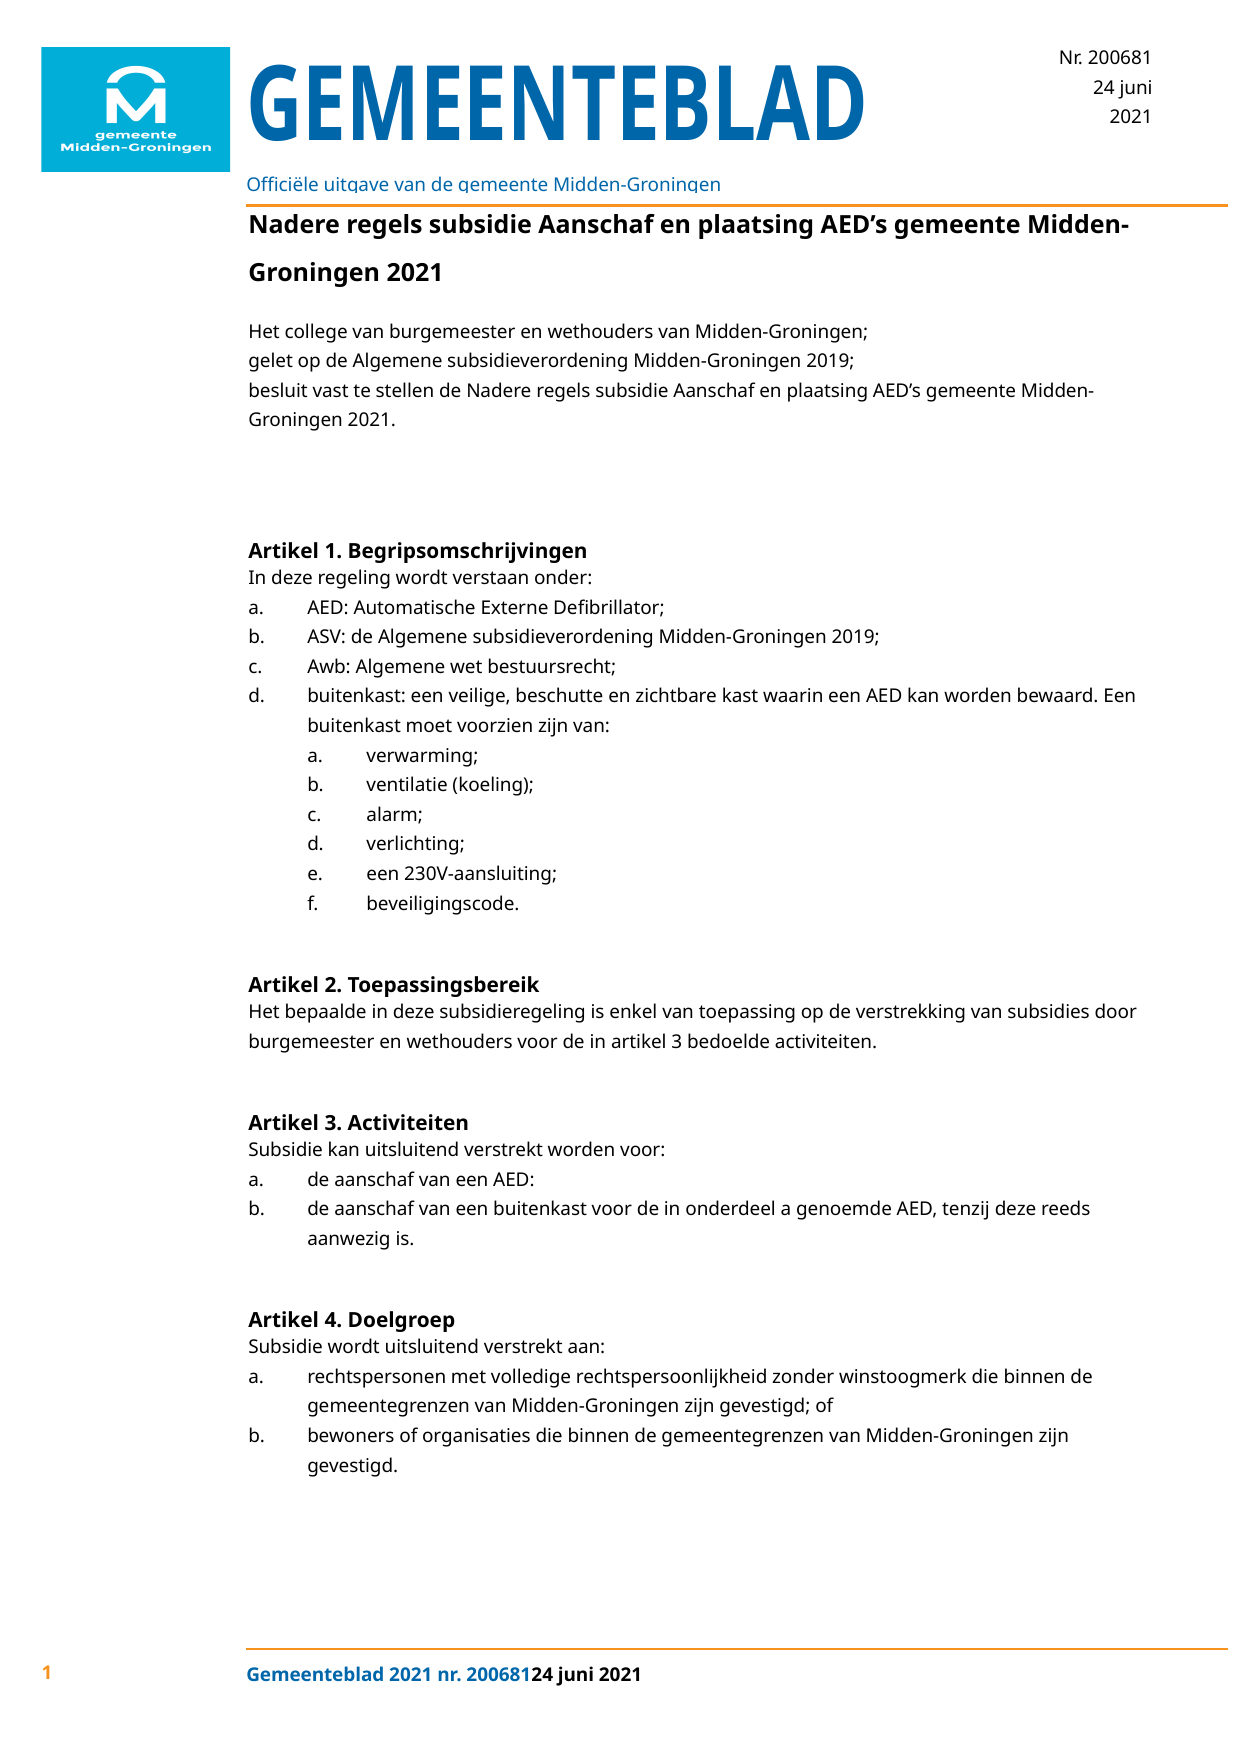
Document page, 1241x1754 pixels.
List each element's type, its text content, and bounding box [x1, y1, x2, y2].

list AED: Automatische Externe Defibrillator; [248, 594, 1152, 620]
text Artikel 3. Activiteiten [248, 1108, 1152, 1136]
list buitenkast: een veilige, beschutte en zichtbare kast waarin een AED kan worden bewaard. Een buitenkast moet voorzien zijn van: [248, 683, 1152, 738]
list bewoners of organisaties die binnen de gemeentegrenzen van Midden-Groningen zijn gevestigd. [248, 1422, 1152, 1477]
list alarm; [307, 801, 1152, 827]
text Artikel 1. Begripsomschrijvingen [248, 536, 1152, 564]
text Nadere regels subsidie Aanschaf en plaatsing AED’s gemeente Midden-Groningen 2021 [248, 207, 1152, 288]
list verlichting; [307, 831, 1152, 856]
list de aanschaf van een buitenkast voor de in onderdeel a genoemde AED, tenzij deze reeds aanwezig is. [248, 1195, 1152, 1251]
text In deze regeling wordt verstaan onder: [248, 564, 1152, 590]
list een 230V-aansluiting; [307, 860, 1152, 886]
picture [184, 146, 190, 153]
list Awb: Algemene wet bestuursrecht; [248, 653, 1152, 679]
list rechtspersonen met volledige rechtspersoonlijkheid zonder winstoogmerk die binnen de gemeentegrenzen van Midden-Groningen zijn gevestigd; of [248, 1363, 1152, 1418]
list beveiligingscode. [307, 890, 1152, 916]
list ventilatie (koeling); [307, 771, 1152, 797]
list ASV: de Algemene subsidieverordening Midden-Groningen 2019; [248, 623, 1152, 649]
list de aanschaf van een AED: [248, 1166, 1152, 1192]
text Artikel 4. Doelgroep [248, 1305, 1152, 1333]
picture [108, 66, 164, 82]
list verwarming; [307, 742, 1152, 768]
text besluit vast te stellen de Nadere regels subsidie Aanschaf en plaatsing AED’s gemeente Midden- Groningen 2021. [248, 377, 1152, 432]
text Het bepaalde in deze subsidieregeling is enkel van toepassing op de verstrekking van subsidies door burgemeester en wethouders voor de in artikel 3 bedoelde activiteiten. [248, 998, 1152, 1053]
text Subsidie kan uitsluitend verstrekt worden voor: [248, 1136, 1152, 1162]
text gelet op de Algemene subsidieverordening Midden-Groningen 2019; [248, 347, 1152, 373]
text Subsidie wordt uitsluitend verstrekt aan: [248, 1333, 1152, 1359]
text Artikel 2. Toepassingsbereik [248, 970, 1152, 998]
text Het college van burgemeester en wethouders van Midden-Groningen; [248, 318, 1152, 344]
picture [107, 89, 165, 122]
